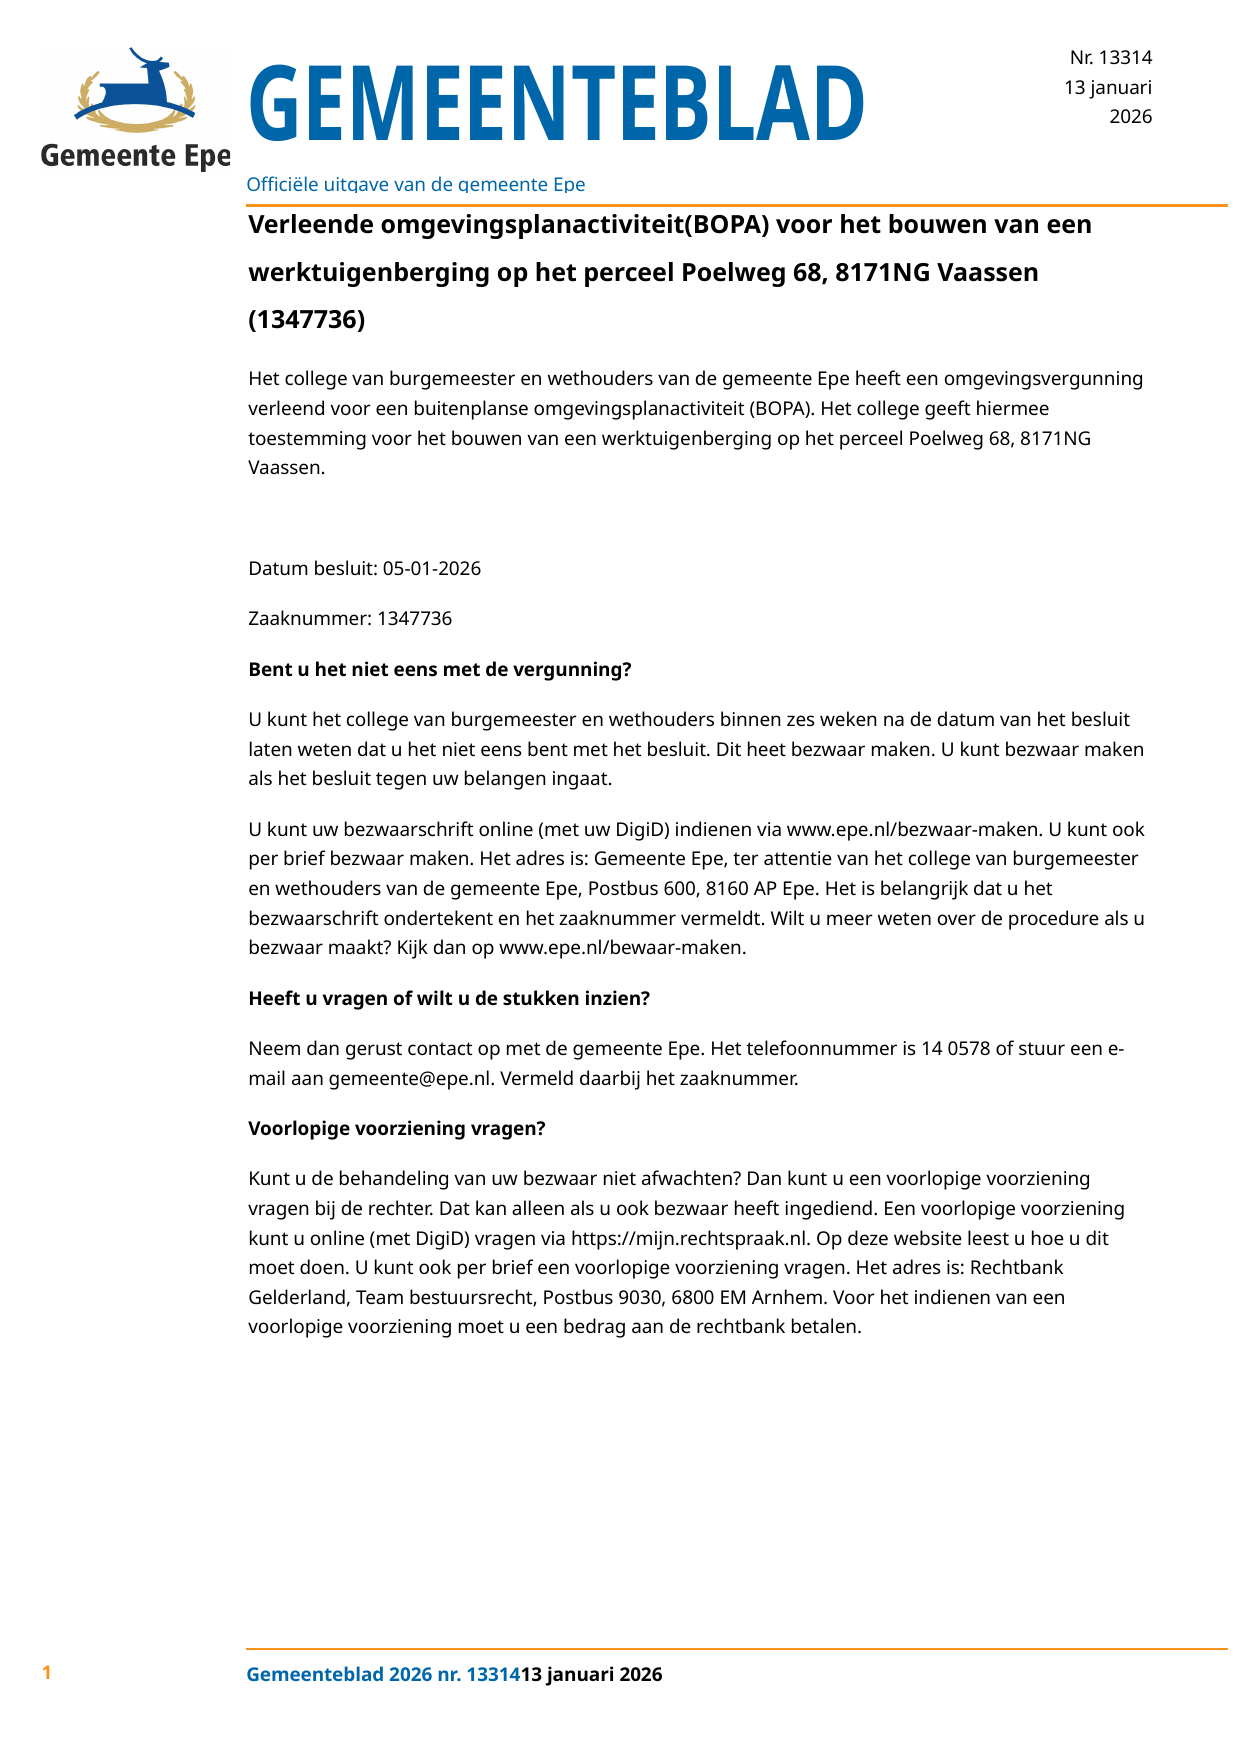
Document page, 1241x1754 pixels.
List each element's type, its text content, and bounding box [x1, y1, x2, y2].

text Bent u het niet eens met de vergunning? [248, 656, 1152, 682]
picture [41, 47, 231, 172]
text U kunt uw bezwaarschrift online (met uw DigiD) indienen via www.epe.nl/bezwaar-maken. U kunt ook per brief bezwaar maken. Het adres is: Gemeente Epe, ter attentie van het college van burgemeester en wethouders van de gemeente Epe, Postbus 600, 8160 AP Epe. Het is belangrijk dat u het bezwaarschrift ondertekent en het zaaknummer vermeldt. Wilt u meer weten over de procedure als u bezwaar maakt? Kijk dan op www.epe.nl/bewaar-maken. [248, 816, 1152, 960]
text Neem dan gerust contact op met de gemeente Epe. Het telefoonnummer is 14 0578 of stuur een e-mail aan gemeente@epe.nl. Vermeld daarbij het zaaknummer. [248, 1035, 1152, 1090]
text Heeft u vragen of wilt u de stukken inzien? [248, 985, 1152, 1010]
text Het college van burgemeester en wethouders van de gemeente Epe heeft een omgevingsvergunning verleend voor een buitenplanse omgevingsplanactiviteit (BOPA). Het college geeft hiermee toestemming voor het bouwen van een werktuige­nberging op het perceel Poelweg 68, 8171NG Vaassen. [248, 366, 1152, 480]
text U kunt het college van burgemeester en wethouders binnen zes weken na de datum van het besluit laten weten dat u het niet eens bent met het besluit. Dit heet bezwaar maken. U kunt bezwaar maken als het besluit tegen uw belangen ingaat. [248, 706, 1152, 791]
text Voorlopige voorziening vragen? [248, 1115, 1152, 1141]
text Kunt u de behandeling van uw bezwaar niet afwachten? Dan kunt u een voorlopige voorziening vragen bij de rechter. Dat kan alleen als u ook bezwaar heeft ingediend. Een voorlopige voorziening kunt u online (met DigiD) vragen via https://mijn.rechtspraak.nl. Op deze website leest u hoe u dit moet doen. U kunt ook per brief een voorlopige voorziening vragen. Het adres is: Rechtbank Gelderland, Team bestuursrecht, Postbus 9030, 6800 EM Arnhem. Voor het indienen van een voorlopige voorziening moet u een bedrag aan de rechtbank betalen. [248, 1166, 1152, 1339]
text Zaaknummer: 1347736 [248, 606, 1152, 631]
text Datum besluit: 05-01-2026 [248, 555, 1152, 581]
text Verleende omgevingsplanactiviteit(BOPA) voor het bouwen van een werktuige­nberging op het perceel Poelweg 68, 8171NG Vaassen (1347736) [248, 207, 1152, 336]
